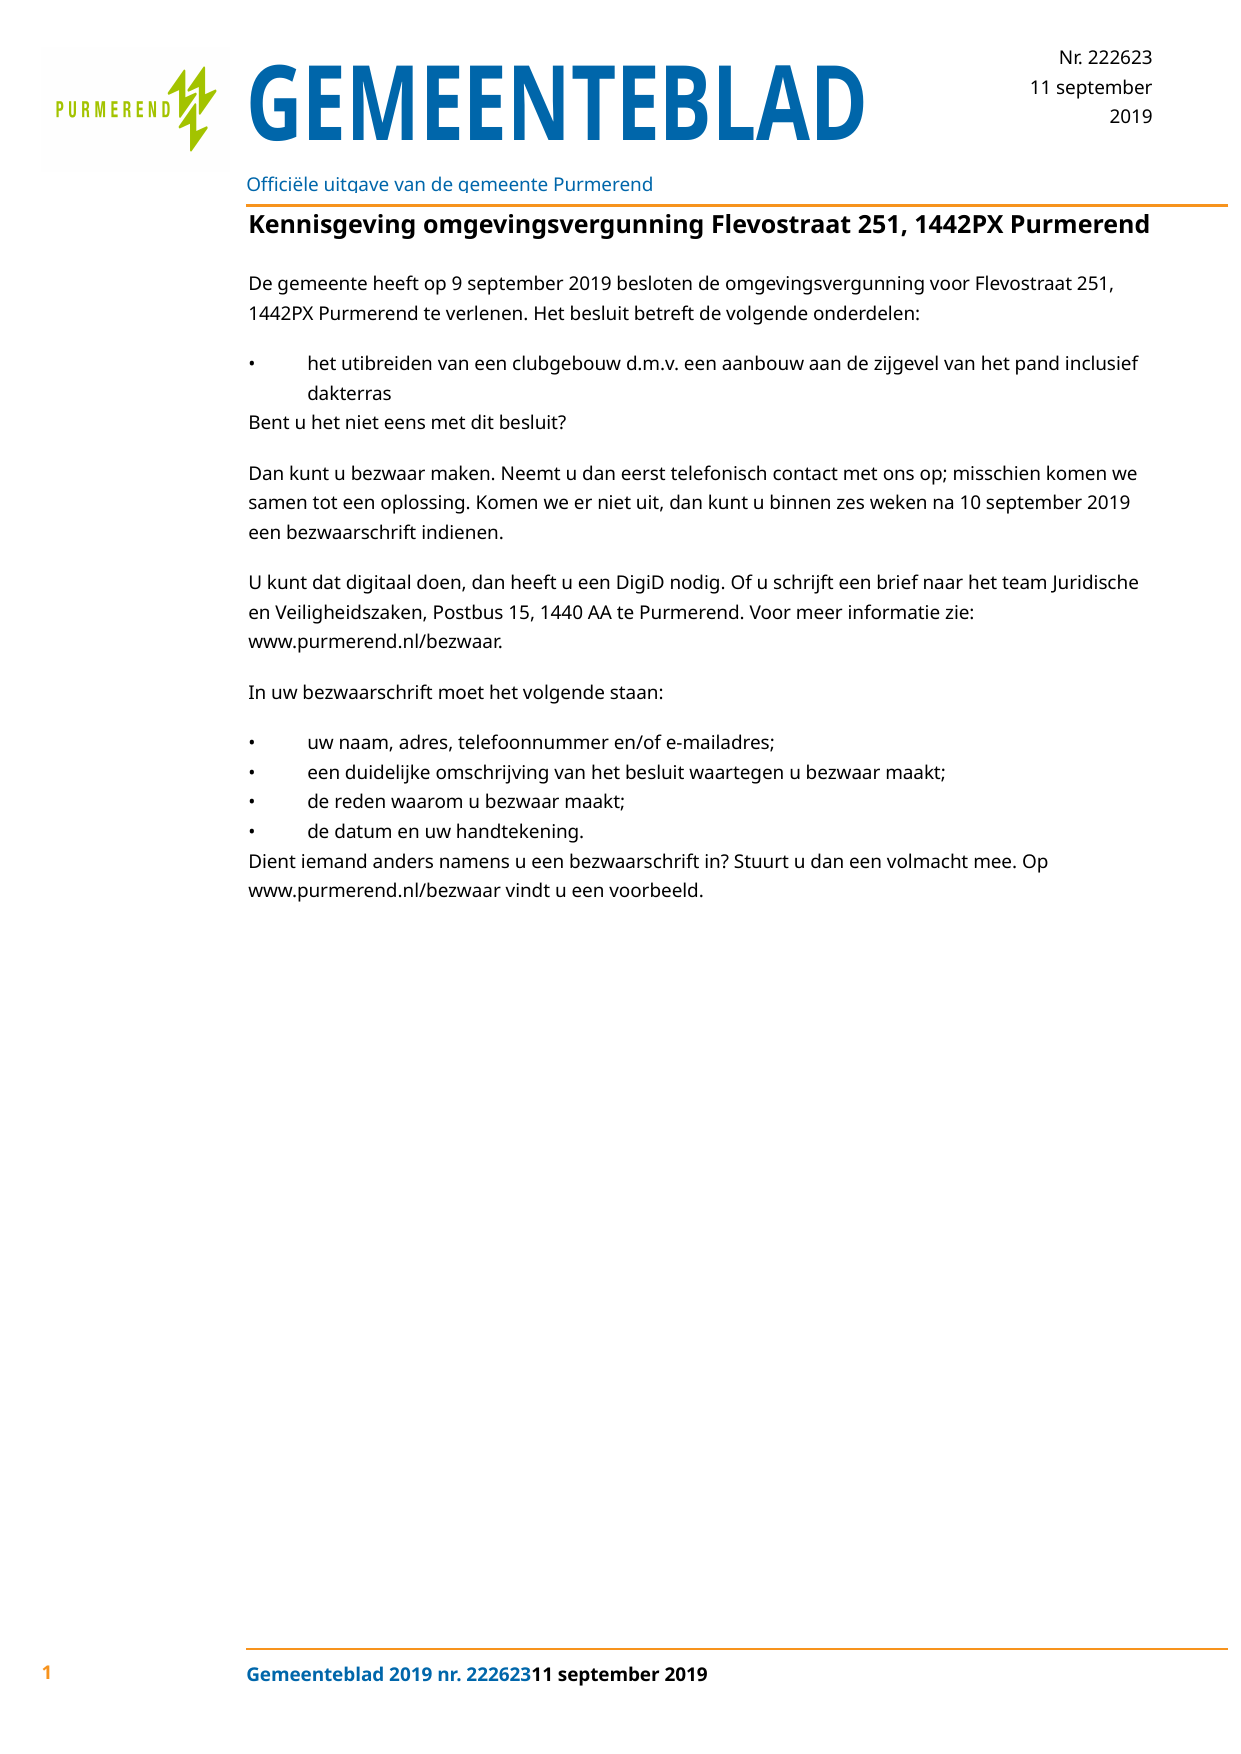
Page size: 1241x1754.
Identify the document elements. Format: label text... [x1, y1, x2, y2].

list de datum en uw handtekening. [248, 818, 1152, 844]
text In uw bezwaarschrift moet het volgende staan: [248, 679, 1152, 705]
text Dan kunt u bezwaar maken. Neemt u dan eerst telefonisch contact met ons op; misschien komen we samen tot een oplossing. Komen we er niet uit, dan kunt u binnen zes weken na 10 september 2019 een bezwaarschrift indienen. [248, 460, 1152, 545]
picture [41, 47, 231, 172]
text Kennisgeving omgevingsvergunning Flevostraat 251, 1442PX Purmerend [248, 207, 1152, 241]
text De gemeente heeft op 9 september 2019 besloten de omgevingsvergunning voor Flevostraat 251, 1442PX Purmerend te verlenen. Het besluit betreft de volgende onderdelen: [248, 270, 1152, 326]
text Dient iemand anders namens u een bezwaarschrift in? Stuurt u dan een volmacht mee. Op www.purmerend.nl/bezwaar vindt u een voorbeeld. [248, 848, 1152, 903]
text U kunt dat digitaal doen, dan heeft u een DigiD nodig. Of u schrijft een brief naar het team Juridische en Veiligheidszaken, Postbus 15, 1440 AA te Purmerend. Voor meer informatie zie: www.purmerend.nl/bezwaar. [248, 569, 1152, 654]
list uw naam, adres, telefoonnummer en/of e-mailadres; [248, 729, 1152, 755]
list een duidelijke omschrijving van het besluit waartegen u bezwaar maakt; [248, 759, 1152, 785]
list het utibreiden van een clubgebouw d.m.v. een aanbouw aan de zijgevel van het pand inclusief dakterras [248, 350, 1152, 406]
list de reden waarom u bezwaar maakt; [248, 789, 1152, 814]
text Bent u het niet eens met dit besluit? [248, 409, 1152, 435]
